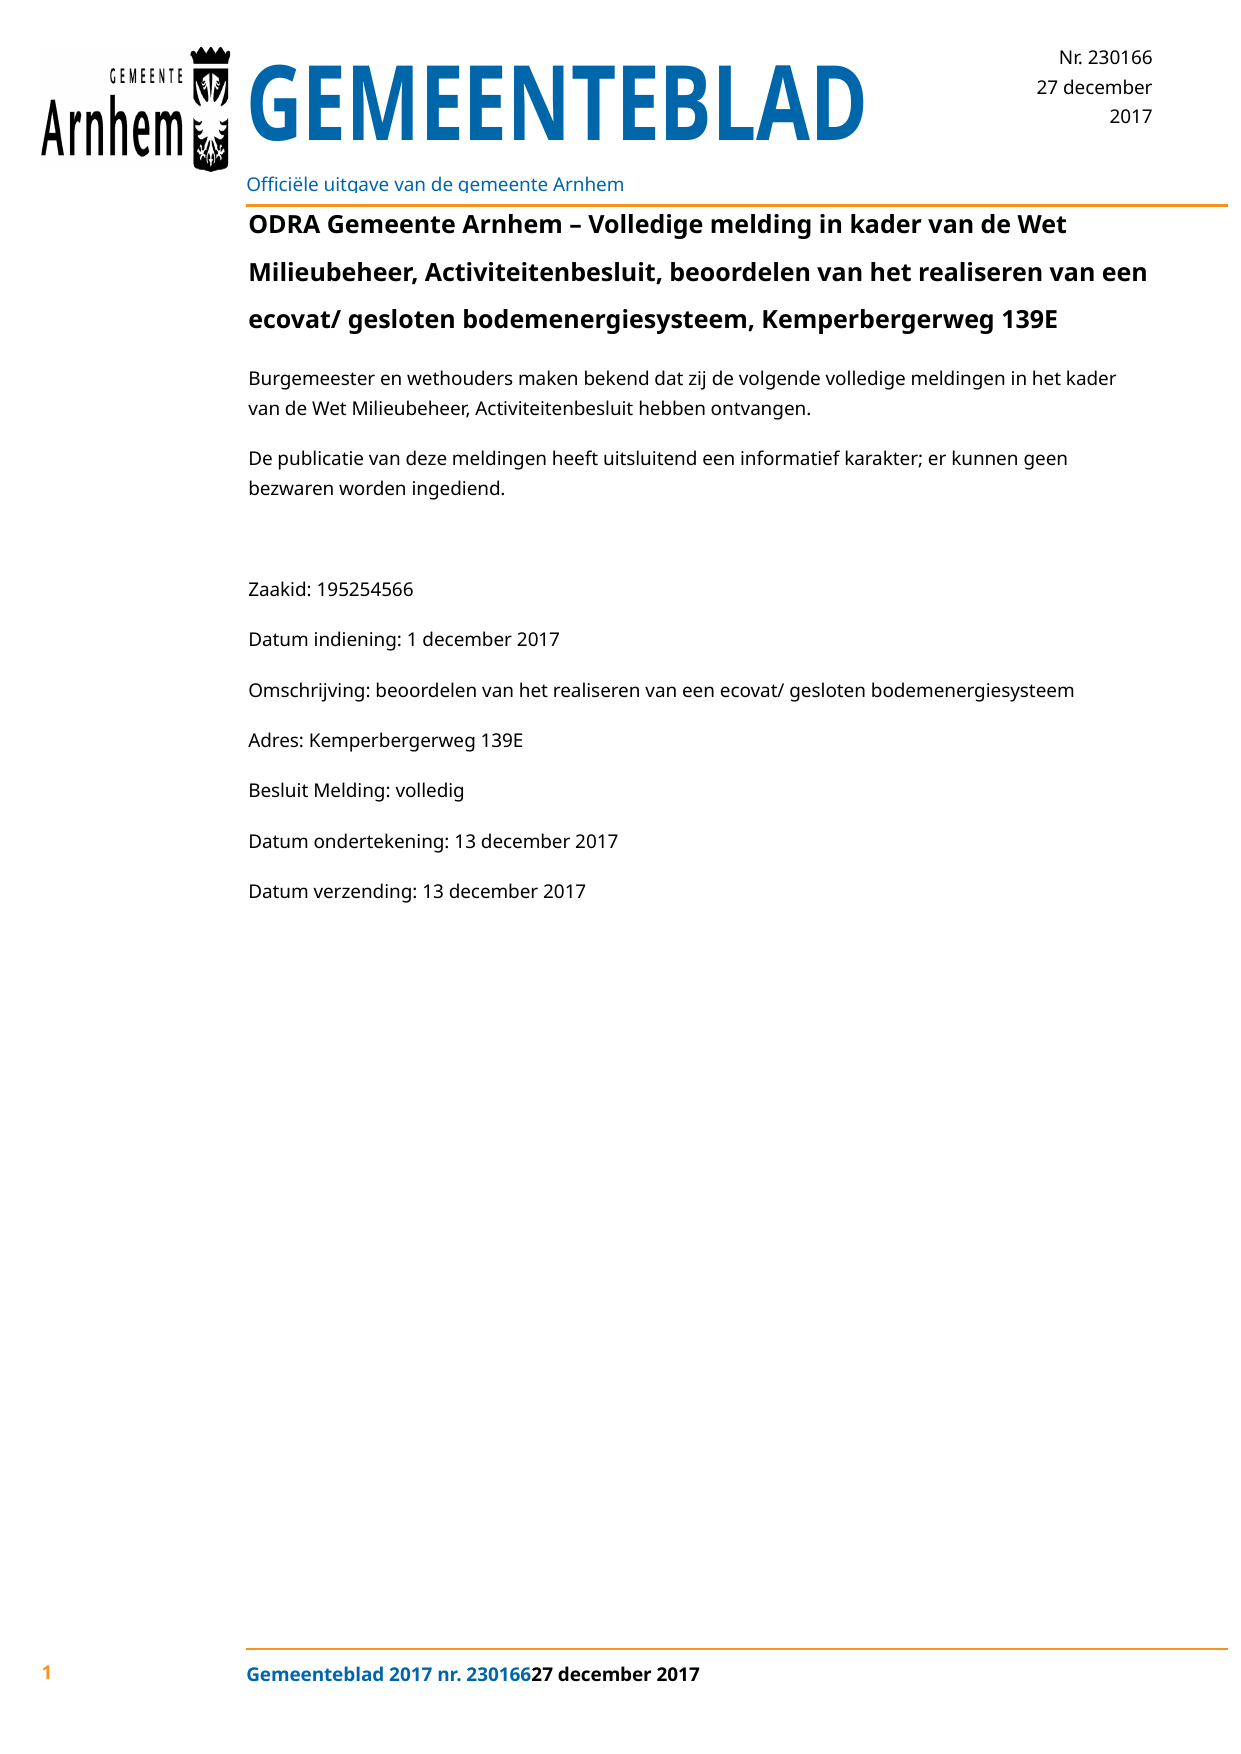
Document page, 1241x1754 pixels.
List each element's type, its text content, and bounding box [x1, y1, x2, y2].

text Omschrijving: beoordelen van het realiseren van een ecovat/ gesloten bodemenergiesysteem [248, 677, 1152, 702]
text De publicatie van deze meldingen heeft uitsluitend een informatief karakter; er kunnen geen bezwaren worden ingediend. [248, 446, 1152, 501]
text Datum verzending: 13 december 2017 [248, 878, 1152, 904]
text Burgemeester en wethouders maken bekend dat zij de volgende volledige meldingen in het kader van de Wet Milieubeheer, Activiteitenbesluit hebben ontvangen. [248, 366, 1152, 421]
text Adres: Kemperbergerweg 139E [248, 727, 1152, 753]
text Zaakid: 195254566 [248, 576, 1152, 602]
text Datum indiening: 1 december 2017 [248, 626, 1152, 652]
text Besluit Melding: volledig [248, 778, 1152, 803]
picture [41, 47, 231, 172]
text ODRA Gemeente Arnhem – Volledige melding in kader van de Wet Milieubeheer, Activiteitenbesluit, beoordelen van het realiseren van een ecovat/ gesloten bodemenergiesysteem, Kemperbergerweg 139E [248, 207, 1152, 336]
text Datum ondertekening: 13 december 2017 [248, 828, 1152, 854]
